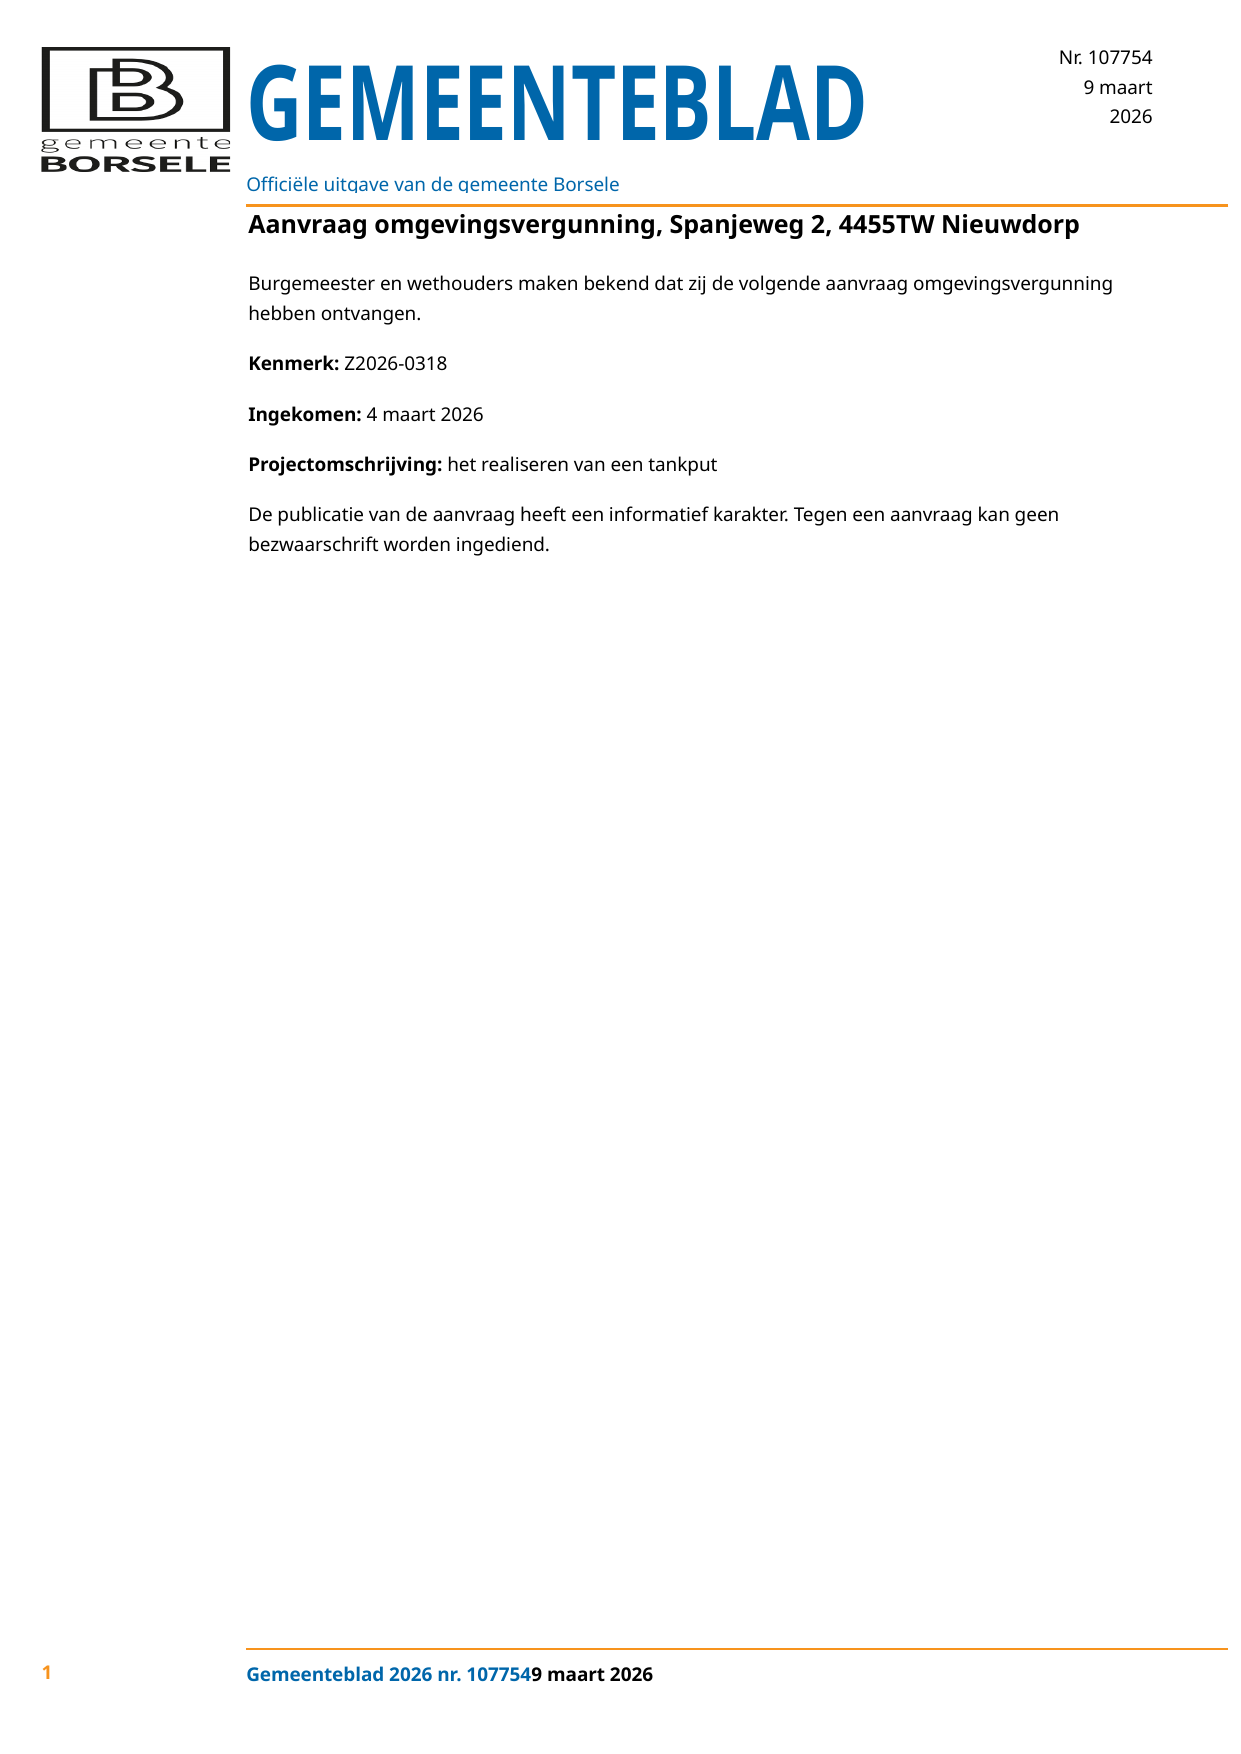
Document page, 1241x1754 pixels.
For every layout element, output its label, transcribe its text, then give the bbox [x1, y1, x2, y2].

text Kenmerk: Z2026-0318 [248, 350, 1152, 376]
text Ingekomen: 4 maart 2026 [248, 401, 1152, 426]
text Projectomschrijving: het realiseren van een tankput [248, 451, 1152, 477]
text Burgemeester en wethouders maken bekend dat zij de volgende aanvraag omgevingsvergunning hebben ontvangen. [248, 270, 1152, 326]
text Aanvraag omgevingsvergunning, Spanjeweg 2, 4455TW Nieuwdorp [248, 207, 1152, 241]
picture [41, 47, 231, 172]
text De publicatie van de aanvraag heeft een informatief karakter. Tegen een aanvraag kan geen bezwaarschrift worden ingediend. [248, 502, 1152, 557]
